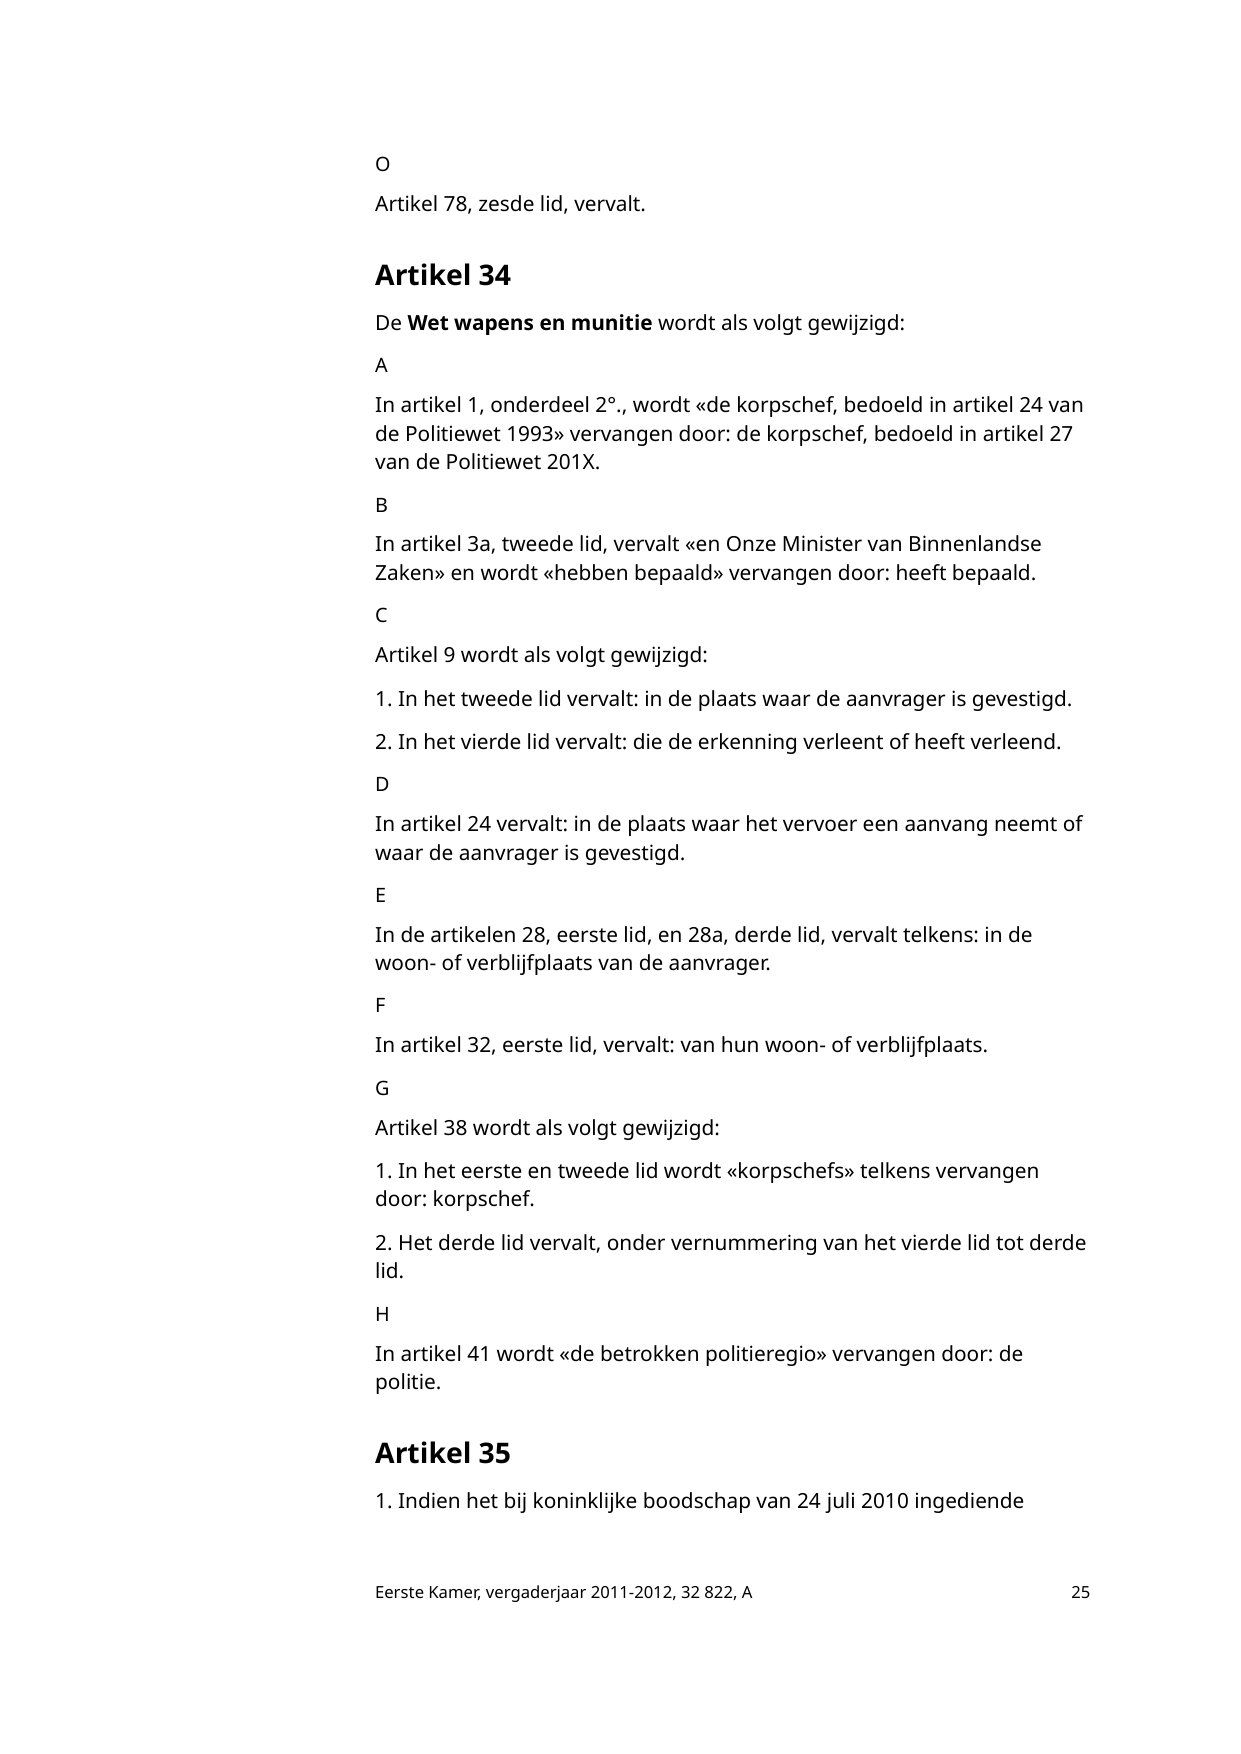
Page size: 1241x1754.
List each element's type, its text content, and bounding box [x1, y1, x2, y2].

text In de artikelen 28, eerste lid, en 28a, derde lid, vervalt telkens: in de woon- of verblijfplaats van de aanvrager. [375, 920, 1090, 977]
text De Wet wapens en munitie wordt als volgt gewijzigd: [375, 308, 1090, 337]
text 1. In het eerste en tweede lid wordt «korpschefs» telkens vervangen door: korpschef. [375, 1156, 1090, 1213]
text F [375, 992, 1090, 1019]
text 2. Het derde lid vervalt, onder vernummering van het vierde lid tot derde lid. [375, 1228, 1090, 1285]
text 2. In het vierde lid vervalt: die de erkenning verleent of heeft verleend. [375, 727, 1090, 756]
text A [375, 352, 1090, 379]
text C [375, 601, 1090, 628]
text In artikel 1, onderdeel 2°., wordt «de korpschef, bedoeld in artikel 24 van de Politiewet 1993» vervangen door: de korpschef, bedoeld in artikel 27 van de Politiewet 201X. [375, 391, 1090, 476]
text O [375, 150, 1090, 177]
text In artikel 41 wordt «de betrokken politieregio» vervangen door: de politie. [375, 1339, 1090, 1396]
text In artikel 32, eerste lid, vervalt: van hun woon- of verblijfplaats. [375, 1031, 1090, 1059]
text B [375, 491, 1090, 518]
text Artikel 38 wordt als volgt gewijzigd: [375, 1113, 1090, 1141]
text In artikel 24 vervalt: in de plaats waar het vervoer een aanvang neemt of waar de aanvrager is gevestigd. [375, 809, 1090, 866]
text Artikel 78, zesde lid, vervalt. [375, 189, 1090, 217]
text G [375, 1074, 1090, 1101]
text E [375, 881, 1090, 908]
text Artikel 9 wordt als volgt gewijzigd: [375, 640, 1090, 669]
text In artikel 3a, tweede lid, vervalt «en Onze Minister van Binnenlandse Zaken» en wordt «hebben bepaald» vervangen door: heeft bepaald. [375, 529, 1090, 586]
subtitle Artikel 34 [375, 255, 1090, 293]
text D [375, 771, 1090, 797]
text 1. Indien het bij koninklijke boodschap van 24 juli 2010 ingediende [375, 1487, 1090, 1515]
text H [375, 1300, 1090, 1327]
text 1. In het tweede lid vervalt: in de plaats waar de aanvrager is gevestigd. [375, 684, 1090, 712]
subtitle Artikel 35 [375, 1433, 1090, 1472]
